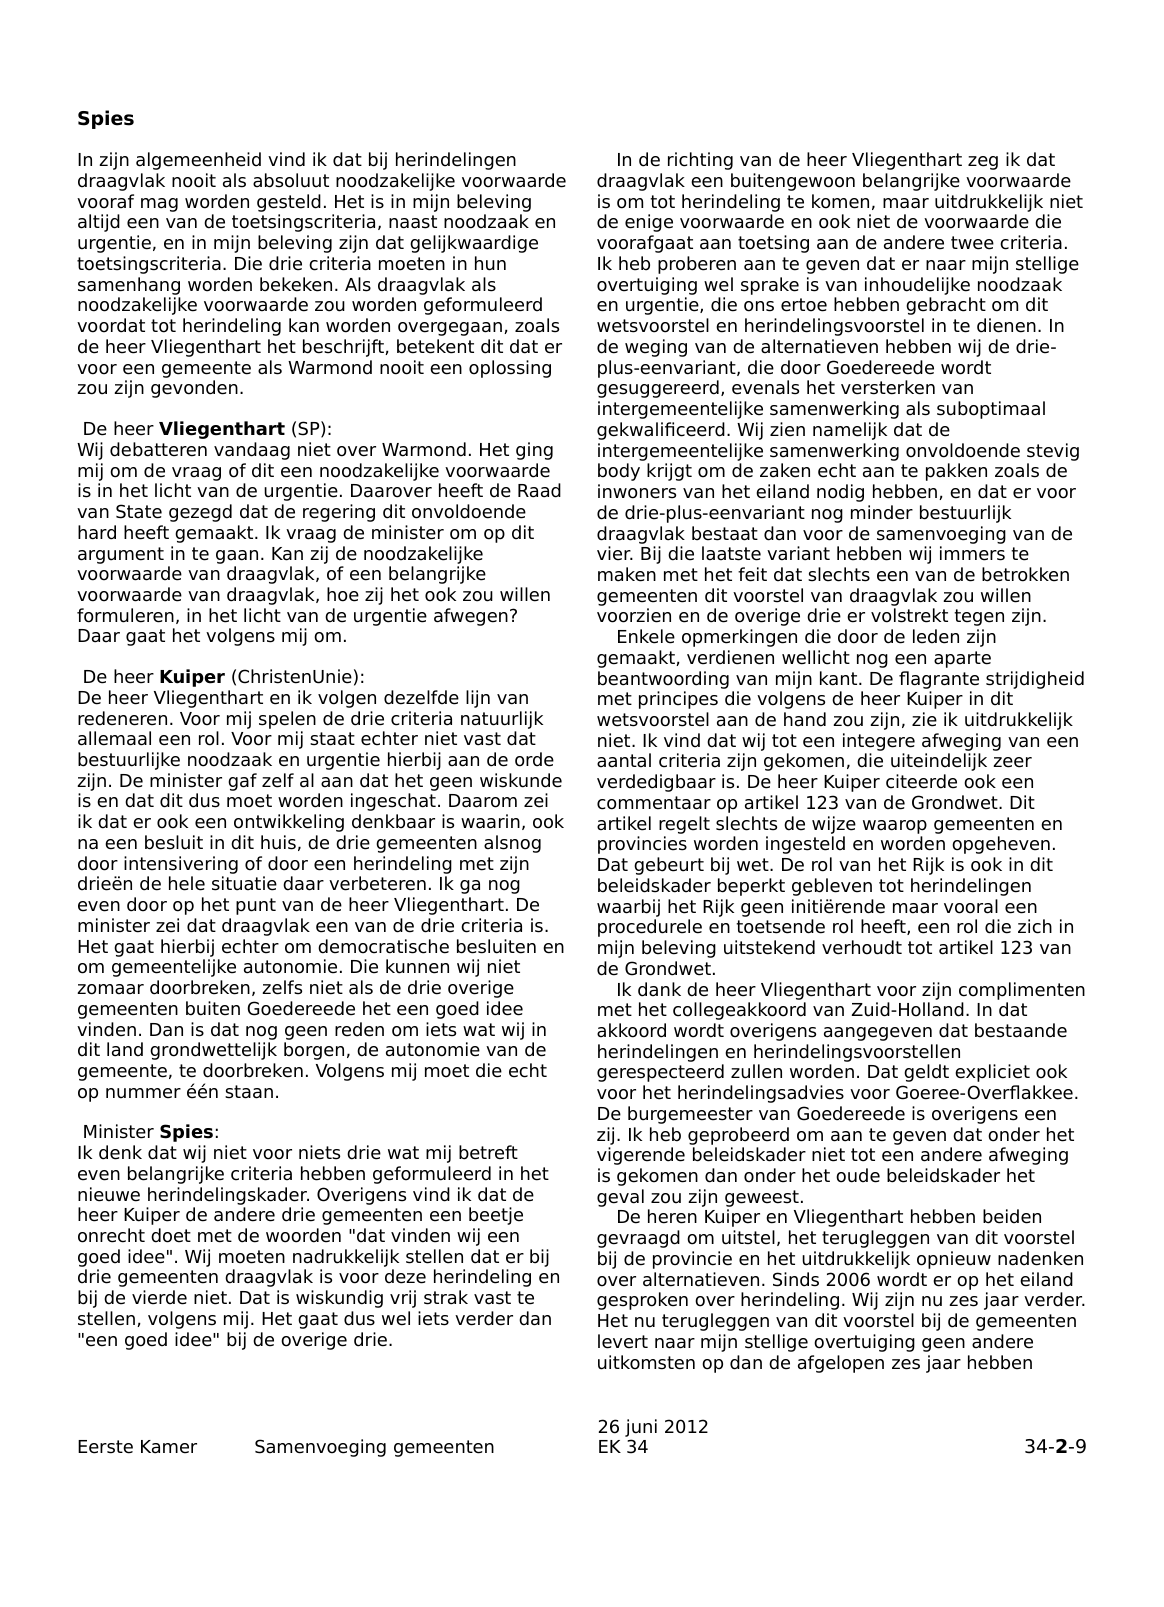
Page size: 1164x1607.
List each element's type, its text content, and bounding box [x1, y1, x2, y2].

text Enkele opmerkingen die door de leden zijn gemaakt, verdienen wellicht nog een aparte beantwoording van mijn kant. De flagrante strijdigheid met principes die volgens de heer Kuiper in dit wetsvoorstel aan de hand zou zijn, zie ik uitdrukkelijk niet. Ik vind dat wij tot een integere afweging van een aantal criteria zijn gekomen, die uiteindelijk zeer verdedigbaar is. De heer Kuiper citeerde ook een commentaar op artikel 123 van de Grondwet. Dit artikel regelt slechts de wijze waarop gemeenten en provincies worden ingesteld en worden opgeheven. Dat gebeurt bij wet. De rol van het Rijk is ook in dit beleidskader beperkt gebleven tot herindelingen waarbij het Rijk geen initiërende maar vooral een procedurele en toetsende rol heeft, een rol die zich in mijn beleving uitstekend verhoudt tot artikel 123 van de Grondwet. [596, 627, 1087, 979]
text Ik dank de heer Vliegenthart voor zijn complimenten met het collegeakkoord van Zuid-Holland. In dat akkoord wordt overigens aangegeven dat bestaande herindelingen en herindelingsvoorstellen gerespecteerd zullen worden. Dat geldt expliciet ook voor het herindelingsadvies voor Goeree-Overflakkee. De burgemeester van Goedereede is overigens een zij. Ik heb geprobeerd om aan te geven dat onder het vigerende beleidskader niet tot een andere afweging is gekomen dan onder het oude beleidskader het geval zou zijn geweest. [596, 979, 1087, 1207]
text De heer Vliegenthart (SP): [77, 419, 567, 440]
text In de richting van de heer Vliegenthart zeg ik dat draagvlak een buitengewoon belangrijke voorwaarde is om tot herindeling te komen, maar uitdrukkelijk niet de enige voorwaarde en ook niet de voorwaarde die voorafgaat aan toetsing aan de andere twee criteria. Ik heb proberen aan te geven dat er naar mijn stellige overtuiging wel sprake is van inhoudelijke noodzaak en urgentie, die ons ertoe hebben gebracht om dit wetsvoorstel en herindelingsvoorstel in te dienen. In de weging van de alternatieven hebben wij de drie-plus-eenvariant, die door Goedereede wordt gesuggereerd, evenals het versterken van intergemeentelijke samenwerking als suboptimaal gekwalificeerd. Wij zien namelijk dat de intergemeentelijke samenwerking onvoldoende stevig body krijgt om de zaken echt aan te pakken zoals de inwoners van het eiland nodig hebben, en dat er voor de drie-plus-eenvariant nog minder bestuurlijk draagvlak bestaat dan voor de samenvoeging van de vier. Bij die laatste variant hebben wij immers te maken met het feit dat slechts een van de betrokken gemeenten dit voorstel van draagvlak zou willen voorzien en de overige drie er volstrekt tegen zijn. [596, 150, 1087, 627]
text De heren Kuiper en Vliegenthart hebben beiden gevraagd om uitstel, het terugleggen van dit voorstel bij de provincie en het uitdrukkelijk opnieuw nadenken over alternatieven. Sinds 2006 wordt er op het eiland gesproken over herindeling. Wij zijn nu zes jaar verder. Het nu terugleggen van dit voorstel bij de gemeenten levert naar mijn stellige overtuiging geen andere uitkomsten op dan de afgelopen zes jaar hebben [596, 1207, 1087, 1373]
text Wij debatteren vandaag niet over Warmond. Het ging mij om de vraag of dit een noodzakelijke voorwaarde is in het licht van de urgentie. Daarover heeft de Raad van State gezegd dat de regering dit onvoldoende hard heeft gemaakt. Ik vraag de minister om op dit argument in te gaan. Kan zij de noodzakelijke voorwaarde van draagvlak, of een belangrijke voorwaarde van draagvlak, hoe zij het ook zou willen formuleren, in het licht van de urgentie afwegen? Daar gaat het volgens mij om. [77, 440, 567, 647]
text De heer Vliegenthart en ik volgen dezelfde lijn van redeneren. Voor mij spelen de drie criteria natuurlijk allemaal een rol. Voor mij staat echter niet vast dat bestuurlijke noodzaak en urgentie hierbij aan de orde zijn. De minister gaf zelf al aan dat het geen wiskunde is en dat dit dus moet worden ingeschat. Daarom zei ik dat er ook een ontwikkeling denkbaar is waarin, ook na een besluit in dit huis, de drie gemeenten alsnog door intensivering of door een herindeling met zijn drieën de hele situatie daar verbeteren. Ik ga nog even door op het punt van de heer Vliegenthart. De minister zei dat draagvlak een van de drie criteria is. Het gaat hierbij echter om democratische besluiten en om gemeentelijke autonomie. Die kunnen wij niet zomaar doorbreken, zelfs niet als de drie overige gemeenten buiten Goedereede het een goed idee vinden. Dan is dat nog geen reden om iets wat wij in dit land grondwettelijk borgen, de autonomie van de gemeente, te doorbreken. Volgens mij moet die echt op nummer één staan. [77, 688, 567, 1102]
text Minister Spies: [77, 1122, 567, 1143]
text In zijn algemeenheid vind ik dat bij herindelingen draagvlak nooit als absoluut noodzakelijke voorwaarde vooraf mag worden gesteld. Het is in mijn beleving altijd een van de toetsingscriteria, naast noodzaak en urgentie, en in mijn beleving zijn dat gelijkwaardige toetsingscriteria. Die drie criteria moeten in hun samenhang worden bekeken. Als draagvlak als noodzakelijke voorwaarde zou worden geformuleerd voordat tot herindeling kan worden overgegaan, zoals de heer Vliegenthart het beschrijft, betekent dit dat er voor een gemeente als Warmond nooit een oplossing zou zijn gevonden. [77, 150, 567, 399]
text Ik denk dat wij niet voor niets drie wat mij betreft even belangrijke criteria hebben geformuleerd in het nieuwe herindelingskader. Overigens vind ik dat de heer Kuiper de andere drie gemeenten een beetje onrecht doet met de woorden "dat vinden wij een goed idee". Wij moeten nadrukkelijk stellen dat er bij drie gemeenten draagvlak is voor deze herindeling en bij de vierde niet. Dat is wiskundig vrij strak vast te stellen, volgens mij. Het gaat dus wel iets verder dan "een goed idee" bij de overige drie. [77, 1143, 567, 1350]
text De heer Kuiper (ChristenUnie): [77, 667, 567, 688]
